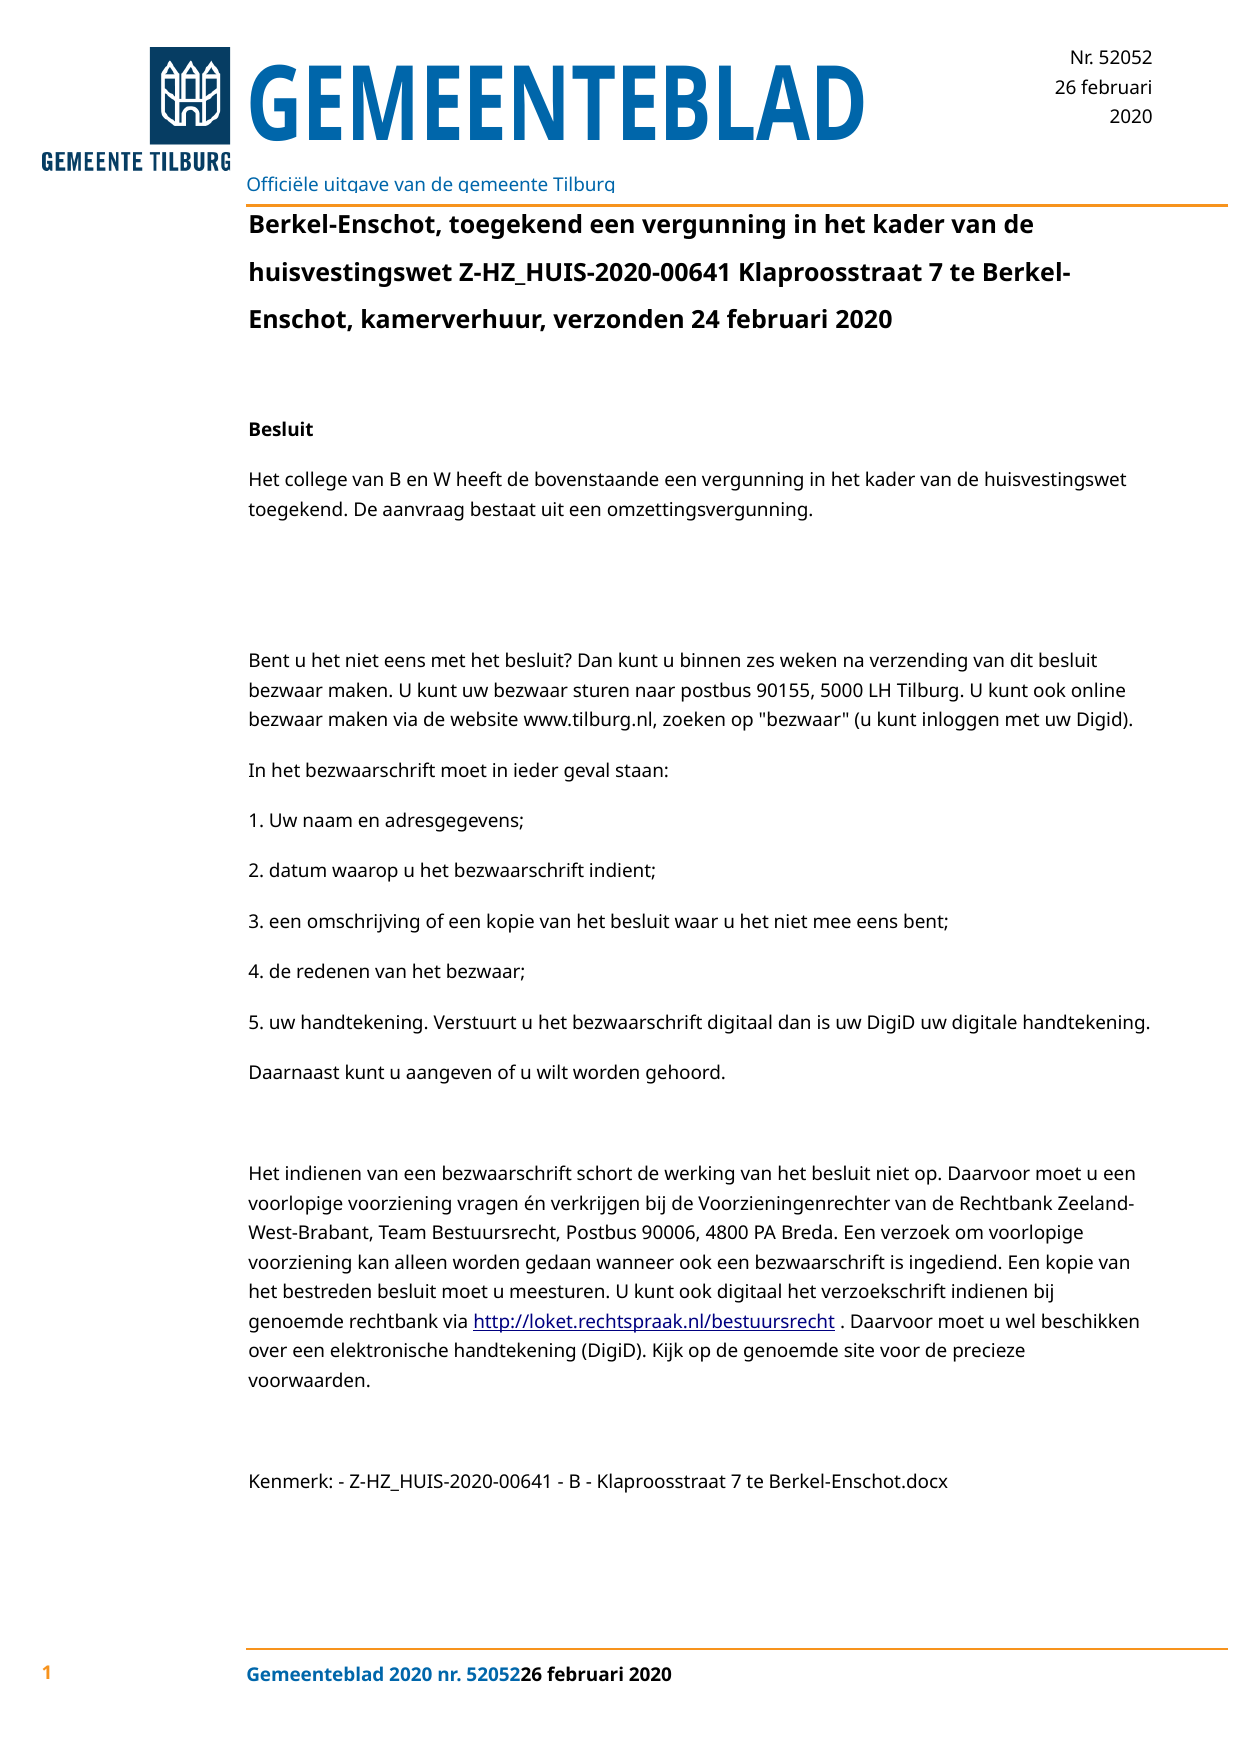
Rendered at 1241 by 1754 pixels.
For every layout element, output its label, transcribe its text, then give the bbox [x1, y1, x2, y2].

text Besluit [248, 416, 1152, 442]
text 2. datum waarop u het bezwaarschrift indient; [248, 858, 1152, 883]
text Kenmerk: - Z-HZ_HUIS-2020-00641 - B - Klaproosstraat 7 te Berkel-Enschot.docx [248, 1468, 1152, 1494]
text 5. uw handtekening. Verstuurt u het bezwaarschrift digitaal dan is uw DigiD uw digitale handtekening. [248, 1009, 1152, 1034]
text 4. de redenen van het bezwaar; [248, 958, 1152, 984]
text Bent u het niet eens met het besluit? Dan kunt u binnen zes weken na verzending van dit besluit bezwaar maken. U kunt uw bezwaar sturen naar postbus 90155, 5000 LH Tilburg. U kunt ook online bezwaar maken via de website www.tilburg.nl, zoeken op "bezwaar" (u kunt inloggen met uw Digid). [248, 647, 1152, 732]
text Het indienen van een bezwaarschrift schort de werking van het besluit niet op. Daarvoor moet u een voorlopige voorziening vragen én verkrijgen bij de Voorzieningenrechter van de Rechtbank Zeeland-West-Brabant, Team Bestuursrecht, Postbus 90006, 4800 PA Breda. Een verzoek om voorlopige voorziening kan alleen worden gedaan wanneer ook een bezwaarschrift is ingediend. Een kopie van het bestreden besluit moet u meesturen. U kunt ook digitaal het verzoekschrift indienen bij genoemde rechtbank via http://loket.rechtspraak.nl/bestuursrecht . Daarvoor moet u wel beschikken over een elektronische handtekening (DigiD). Kijk op de genoemde site voor de precieze voorwaarden. [248, 1160, 1152, 1393]
picture [41, 47, 231, 172]
text Berkel-Enschot, toegekend een vergunning in het kader van de huisvestingswet Z-HZ_HUIS-2020-00641 Klaproosstraat 7 te Berkel-Enschot, kamerverhuur, verzonden 24 februari 2020 [248, 207, 1152, 336]
text In het bezwaarschrift moet in ieder geval staan: [248, 757, 1152, 782]
text Daarnaast kunt u aangeven of u wilt worden gehoord. [248, 1059, 1152, 1085]
text 3. een omschrijving of een kopie van het besluit waar u het niet mee eens bent; [248, 908, 1152, 934]
text 1. Uw naam en adresgegevens; [248, 807, 1152, 833]
text Het college van B en W heeft de bovenstaande een vergunning in het kader van de huisvestingswet toegekend. De aanvraag bestaat uit een omzettingsvergunning. [248, 466, 1152, 522]
